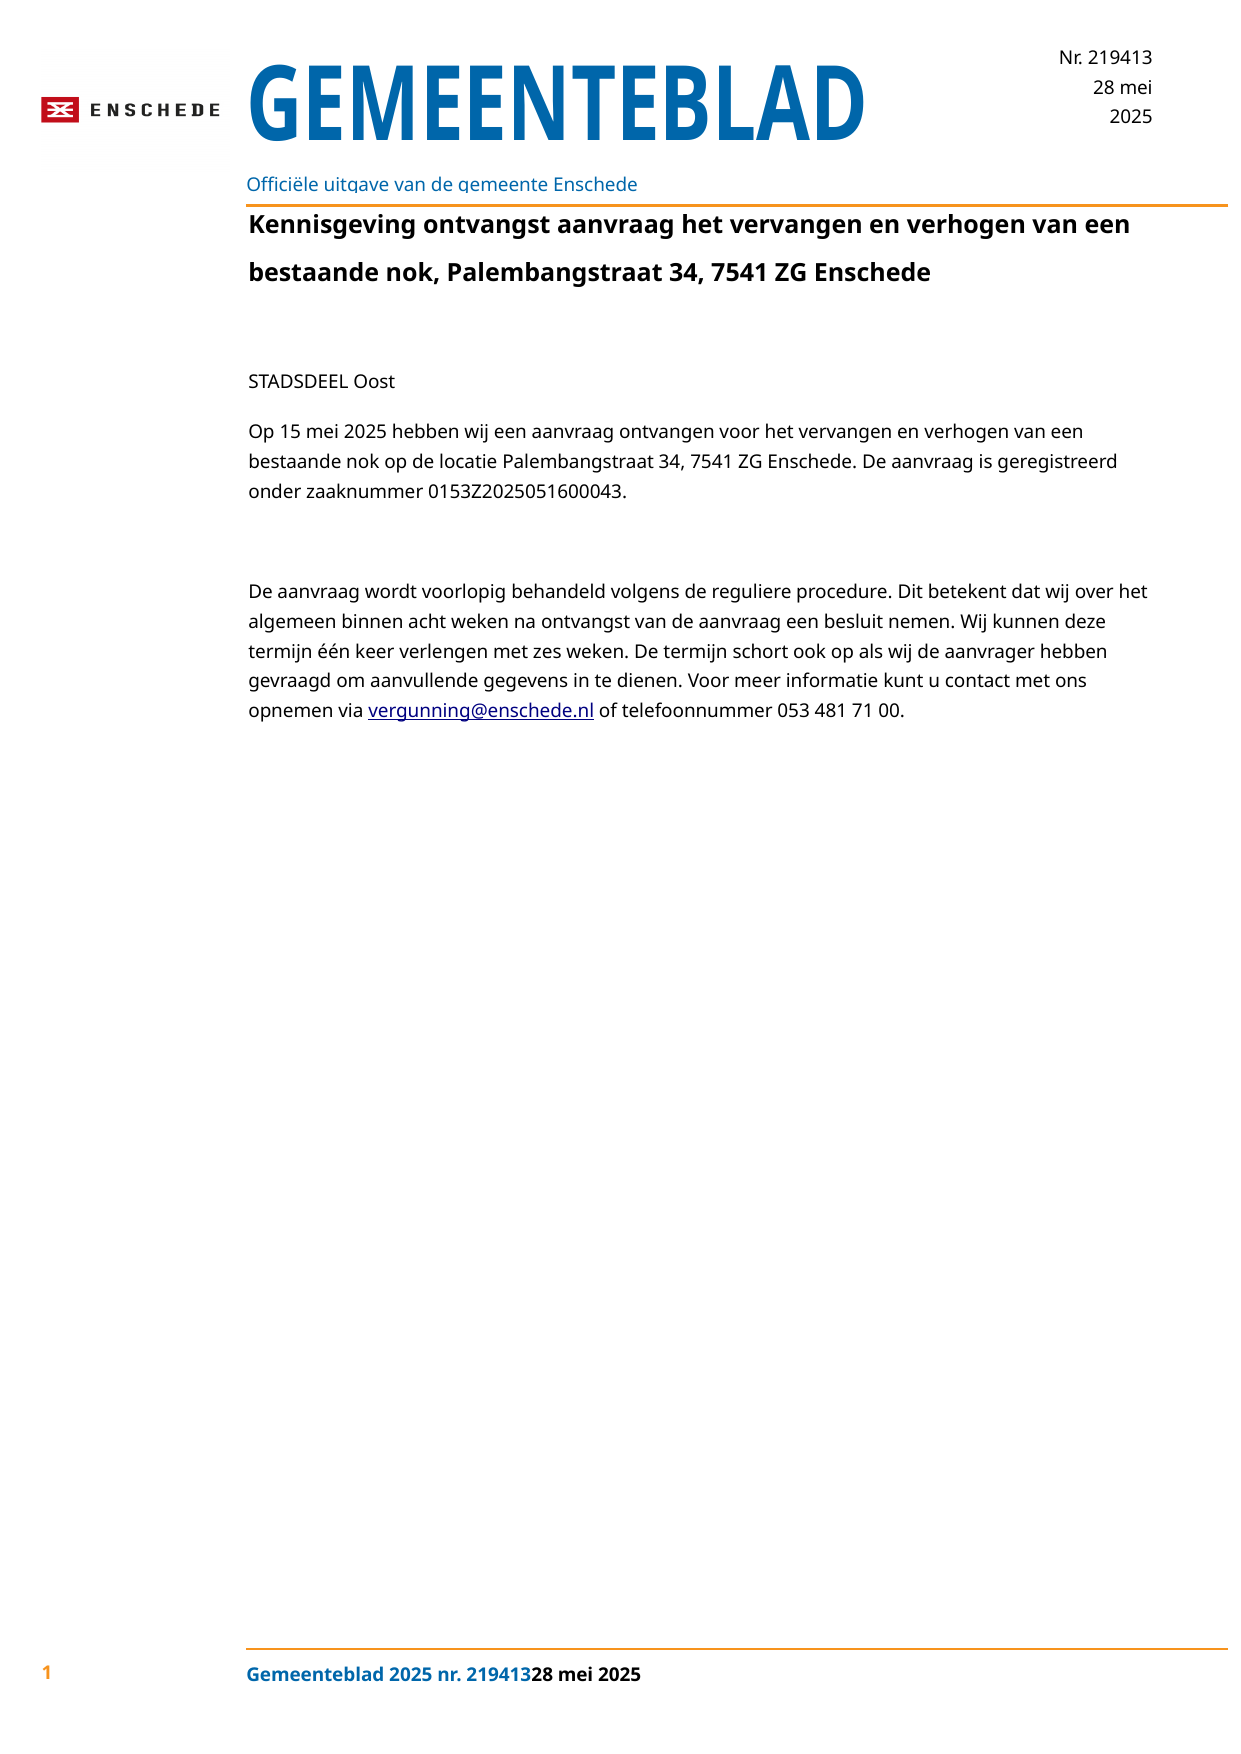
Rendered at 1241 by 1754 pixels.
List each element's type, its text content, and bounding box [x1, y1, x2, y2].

text STADSDEEL Oost [248, 368, 1152, 394]
text De aanvraag wordt voorlopig behandeld volgens de reguliere procedure. Dit betekent dat wij over het algemeen binnen acht weken na ontvangst van de aanvraag een besluit nemen. Wij kunnen deze termijn één keer verlengen met zes weken. De termijn schort ook op als wij de aanvrager hebben gevraagd om aanvullende gegevens in te dienen. Voor meer informatie kunt u contact met ons opnemen via vergunning@enschede.nl of telefoonnummer 053 481 71 00. [248, 579, 1152, 723]
text Kennisgeving ontvangst aanvraag het vervangen en verhogen van een bestaande nok, Palembangstraat 34, 7541 ZG Enschede [248, 207, 1152, 288]
text Op 15 mei 2025 hebben wij een aanvraag ontvangen voor het vervangen en verhogen van een bestaande nok op de locatie Palembangstraat 34, 7541 ZG Enschede. De aanvraag is geregistreerd onder zaaknummer 0153Z2025051600043. [248, 419, 1152, 504]
picture [41, 47, 231, 172]
